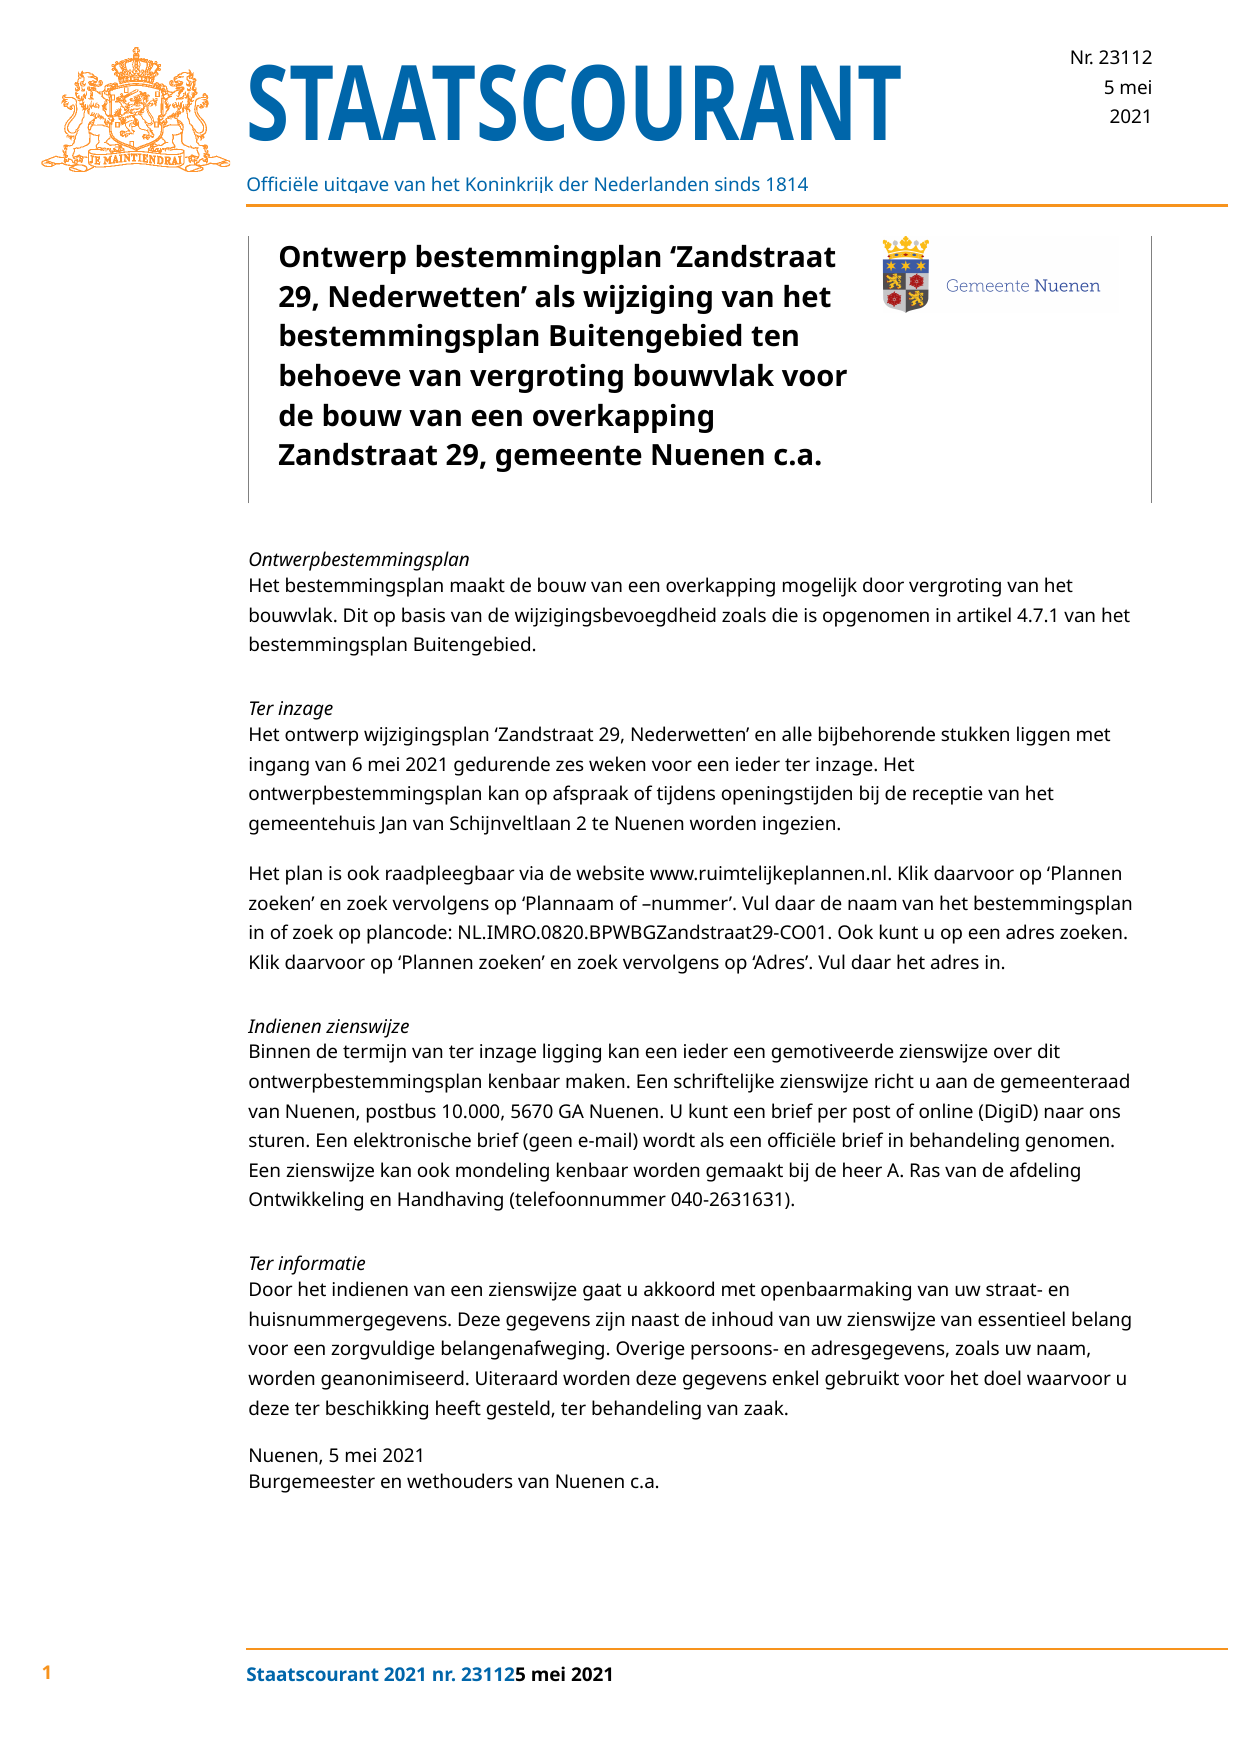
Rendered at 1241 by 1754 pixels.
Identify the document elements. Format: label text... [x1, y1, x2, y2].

picture [41, 47, 231, 172]
text Het bestemmingsplan maakt de bouw van een overkapping mogelijk door vergroting van het bouwvlak. Dit op basis van de wijzigingsbevoegdheid zoals die is opgenomen in artikel 4.7.1 van het bestemmingsplan Buitengebied. [248, 572, 1152, 657]
text Burgemeester en wethouders van Nuenen c.a. [248, 1468, 1152, 1494]
text Ter inzage [248, 695, 1152, 721]
table_header [850, 313, 1151, 503]
table_header [1119, 236, 1151, 312]
table_header Ontwerp bestemmingplan ‘Zandstraat 29, Nederwetten’ als wijziging van het bestemmingsplan Buitengebied ten behoeve van vergroting bouwvlak voor de bouw van een overkapping Zandstraat 29, gemeente Nuenen c.a. [249, 236, 850, 503]
text Ontwerpbestemmingsplan [248, 547, 1152, 572]
text Binnen de termijn van ter inzage ligging kan een ieder een gemotiveerde zienswijze over dit ontwerpbestemmingsplan kenbaar maken. Een schriftelijke zienswijze richt u aan de gemeenteraad van Nuenen, postbus 10.000, 5670 GA Nuenen. U kunt een brief per post of online (DigiD) naar ons sturen. Een elektronische brief (geen e-mail) wordt als een officiële brief in behandeling genomen. Een zienswijze kan ook mondeling kenbaar worden gemaakt bij de heer A. Ras van de afdeling Ontwikkeling en Handhaving (telefoonnummer 040-2631631). [248, 1039, 1152, 1212]
text Indienen zienswijze [248, 1013, 1152, 1039]
table_header [850, 236, 882, 312]
text Nuenen, 5 mei 2021 [248, 1442, 1152, 1468]
text Door het indienen van een zienswijze gaat u akkoord met openbaarmaking van uw straat- en huisnummergegevens. Deze gegevens zijn naast de inhoud van uw zienswijze van essentieel belang voor een zorgvuldige belangenafweging. Overige persoons- en adresgegevens, zoals uw naam, worden geanonimiseerd. Uiteraard worden deze gegevens enkel gebruikt voor het doel waarvoor u deze ter beschikking heeft gesteld, ter behandeling van zaak. [248, 1276, 1152, 1420]
picture [882, 236, 1119, 313]
text Het ontwerp wijzigingsplan ‘Zandstraat 29, Nederwetten’ en alle bijbehorende stukken liggen met ingang van 6 mei 2021 gedurende zes weken voor een ieder ter inzage. Het ontwerpbestemmingsplan kan op afspraak of tijdens openingstijden bij de receptie van het gemeentehuis Jan van Schijnveltlaan 2 te Nuenen worden ingezien. [248, 721, 1152, 836]
text Het plan is ook raadpleegbaar via de website www.ruimtelijkeplannen.nl. Klik daarvoor op ‘Plannen zoeken’ en zoek vervolgens op ‘Plannaam of –nummer’. Vul daar de naam van het bestemmingsplan in of zoek op plancode: NL.IMRO.0820.BPWBGZandstraat29-CO01. Ook kunt u op een adres zoeken. Klik daarvoor op ‘Plannen zoeken’ en zoek vervolgens op ‘Adres’. Vul daar het adres in. [248, 860, 1152, 975]
text Ter informatie [248, 1251, 1152, 1276]
